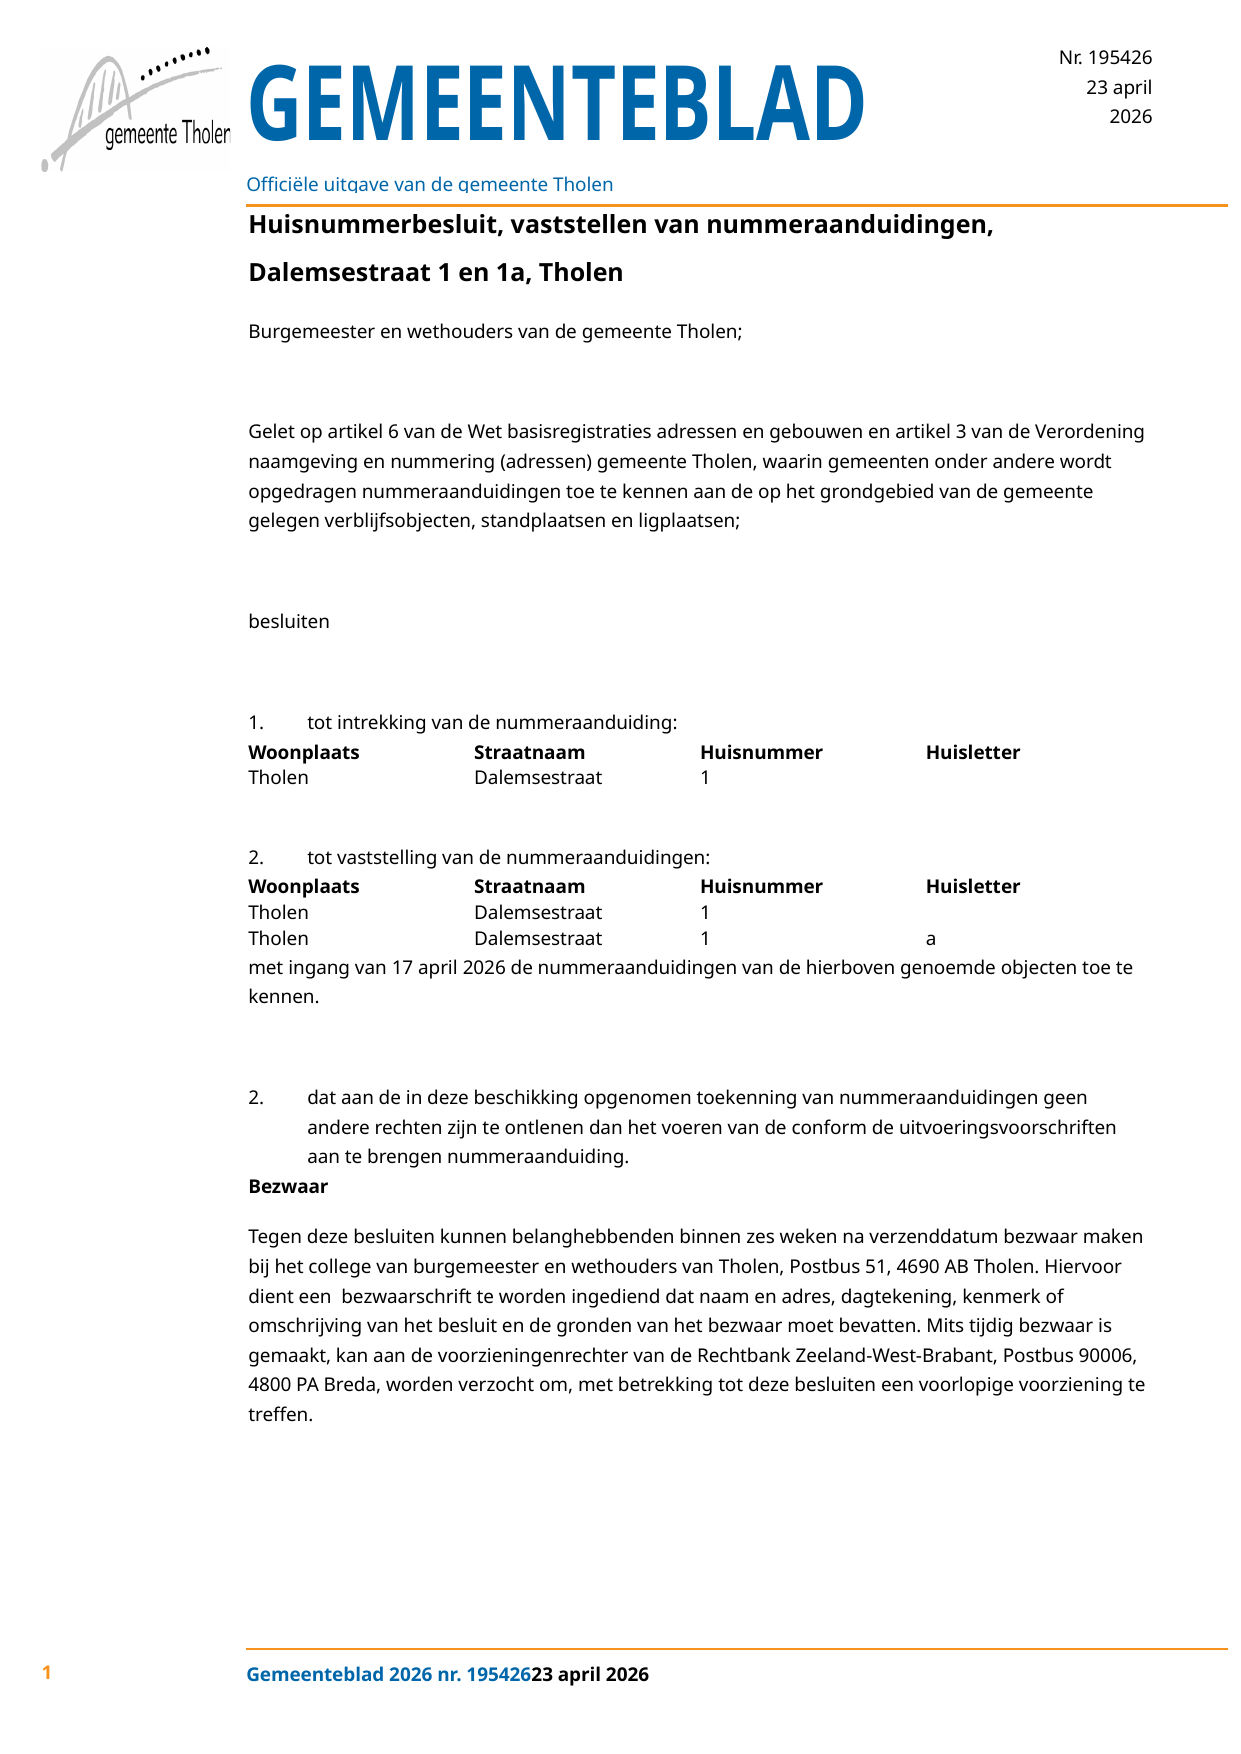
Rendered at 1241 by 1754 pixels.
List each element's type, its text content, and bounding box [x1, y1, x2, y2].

text met ingang van 17 april 2026 de nummeraanduidingen van de hierboven genoemde objecten toe te kennen. [248, 954, 1152, 1009]
table_cell [926, 899, 1152, 925]
table_header Straatnaam [474, 874, 700, 899]
table_cell Tholen [248, 899, 474, 925]
table_cell Tholen [248, 765, 474, 790]
table_cell 1 [700, 765, 926, 790]
table_cell Dalemsestraat [474, 925, 700, 951]
table_header Huisnummer [700, 874, 926, 899]
list dat aan de in deze beschikking opgenomen toekenning van nummeraanduidingen geen andere rechten zijn te ontlenen dan het voeren van de conform de uitvoeringsvoorschriften aan te brengen nummeraanduiding. [248, 1084, 1152, 1169]
table_header Straatnaam [474, 739, 700, 764]
table_cell 1 [700, 925, 926, 951]
text besluiten [248, 608, 1152, 634]
text Gelet op artikel 6 van de Wet basisregistraties adressen en gebouwen en artikel 3 van de Verordening naamgeving en nummering (adressen) gemeente Tholen, waarin gemeenten onder andere wordt opgedragen nummeraanduidingen toe te kennen aan de op het grondgebied van de gemeente gelegen verblijfsobjecten, standplaatsen en ligplaatsen; [248, 419, 1152, 533]
table_cell Tholen [248, 925, 474, 951]
table_cell Dalemsestraat [474, 765, 700, 790]
table_header Huisnummer [700, 739, 926, 764]
table_header Woonplaats [248, 874, 474, 899]
list tot vaststelling van de nummeraanduidingen: [248, 844, 1152, 870]
picture [41, 47, 231, 172]
text Bezwaar [248, 1173, 1152, 1199]
text Tegen deze besluiten kunnen belanghebbenden binnen zes weken na verzenddatum bezwaar maken bij het college van burgemeester en wethouders van Tholen, Postbus 51, 4690 AB Tholen. Hiervoor dient een bezwaarschrift te worden ingediend dat naam en adres, dagtekening, kenmerk of omschrijving van het besluit en de gronden van het bezwaar moet bevatten. Mits tijdig bezwaar is gemaakt, kan aan de voorzieningenrechter van de Rechtbank Zeeland-West-Brabant, Postbus 90006, 4800 PA Breda, worden verzocht om, met betrekking tot deze besluiten een voorlopige voorziening te treffen. [248, 1224, 1152, 1427]
table_cell 1 [700, 899, 926, 925]
table_cell [926, 765, 1152, 790]
table_cell a [926, 925, 1152, 951]
table_header Woonplaats [248, 739, 474, 764]
table_header Huisletter [926, 739, 1152, 764]
text Huisnummerbesluit, vaststellen van nummeraanduidingen, Dalemsestraat 1 en 1a, Tholen [248, 207, 1152, 288]
table_header Huisletter [926, 874, 1152, 899]
list tot intrekking van de nummeraanduiding: [248, 709, 1152, 735]
text Burgemeester en wethouders van de gemeente Tholen; [248, 318, 1152, 344]
table_cell Dalemsestraat [474, 899, 700, 925]
